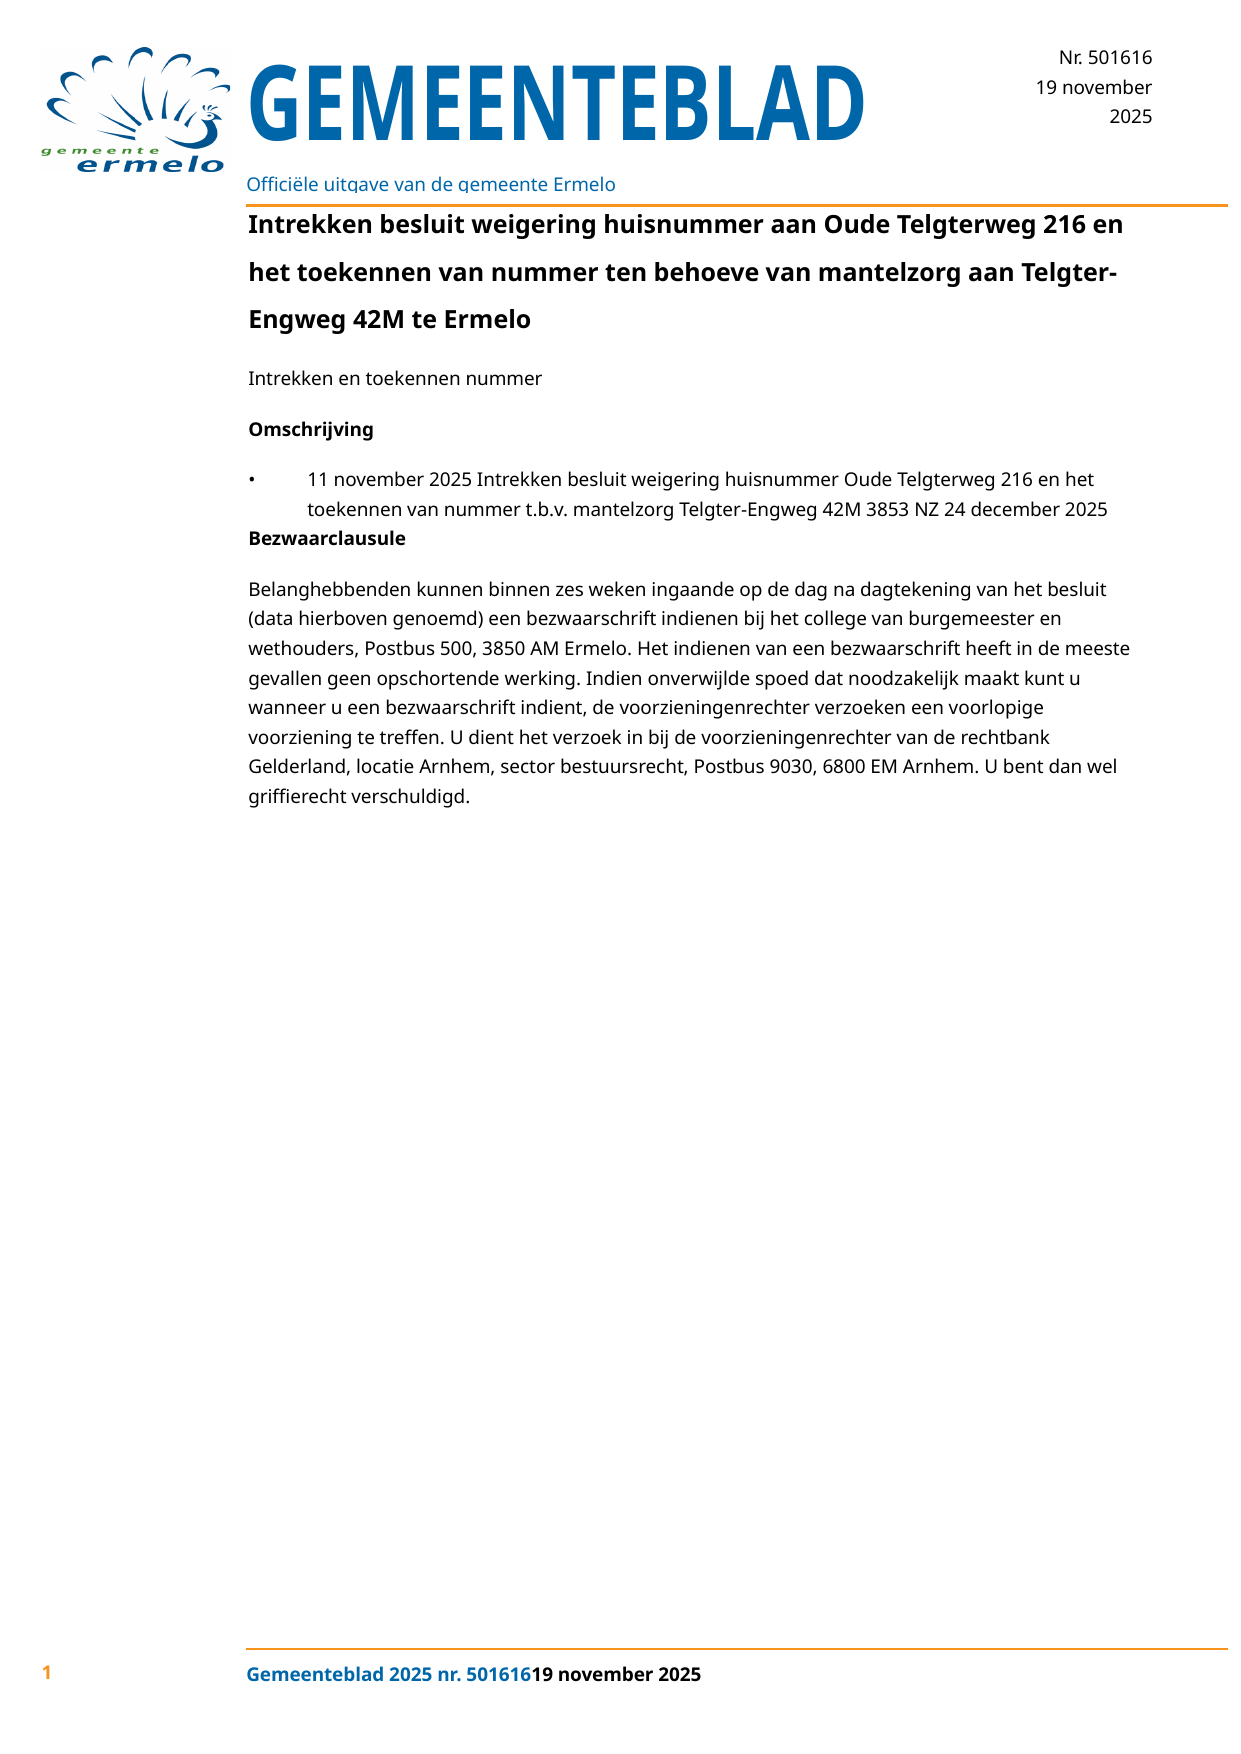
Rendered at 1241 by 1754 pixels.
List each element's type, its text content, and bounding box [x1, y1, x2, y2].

text Intrekken besluit weigering huisnummer aan Oude Telgterweg 216 en het toekennen van nummer ten behoeve van mantelzorg aan Telgter-Engweg 42M te Ermelo [248, 207, 1152, 336]
picture [41, 47, 231, 172]
text Bezwaarclausule [248, 526, 1152, 551]
text Omschrijving [248, 416, 1152, 442]
text Intrekken en toekennen nummer [248, 366, 1152, 391]
text Belanghebbenden kunnen binnen zes weken ingaande op de dag na dagtekening van het besluit (data hierboven genoemd) een bezwaarschrift indienen bij het college van burgemeester en wethouders, Postbus 500, 3850 AM Ermelo. Het indienen van een bezwaarschrift heeft in de meeste gevallen geen opschortende werking. Indien onverwijlde spoed dat noodzakelijk maakt kunt u wanneer u een bezwaarschrift indient, de voorzieningenrechter verzoeken een voorlopige voorziening te treffen. U dient het verzoek in bij de voorzieningenrechter van de rechtbank Gelderland, locatie Arnhem, sector bestuursrecht, Postbus 9030, 6800 EM Arnhem. U bent dan wel griffierecht verschuldigd. [248, 576, 1152, 809]
list 11 november 2025 Intrekken besluit weigering huisnummer Oude Telgterweg 216 en het toekennen van nummer t.b.v. mantelzorg Telgter-Engweg 42M 3853 NZ 24 december 2025 [248, 466, 1152, 522]
